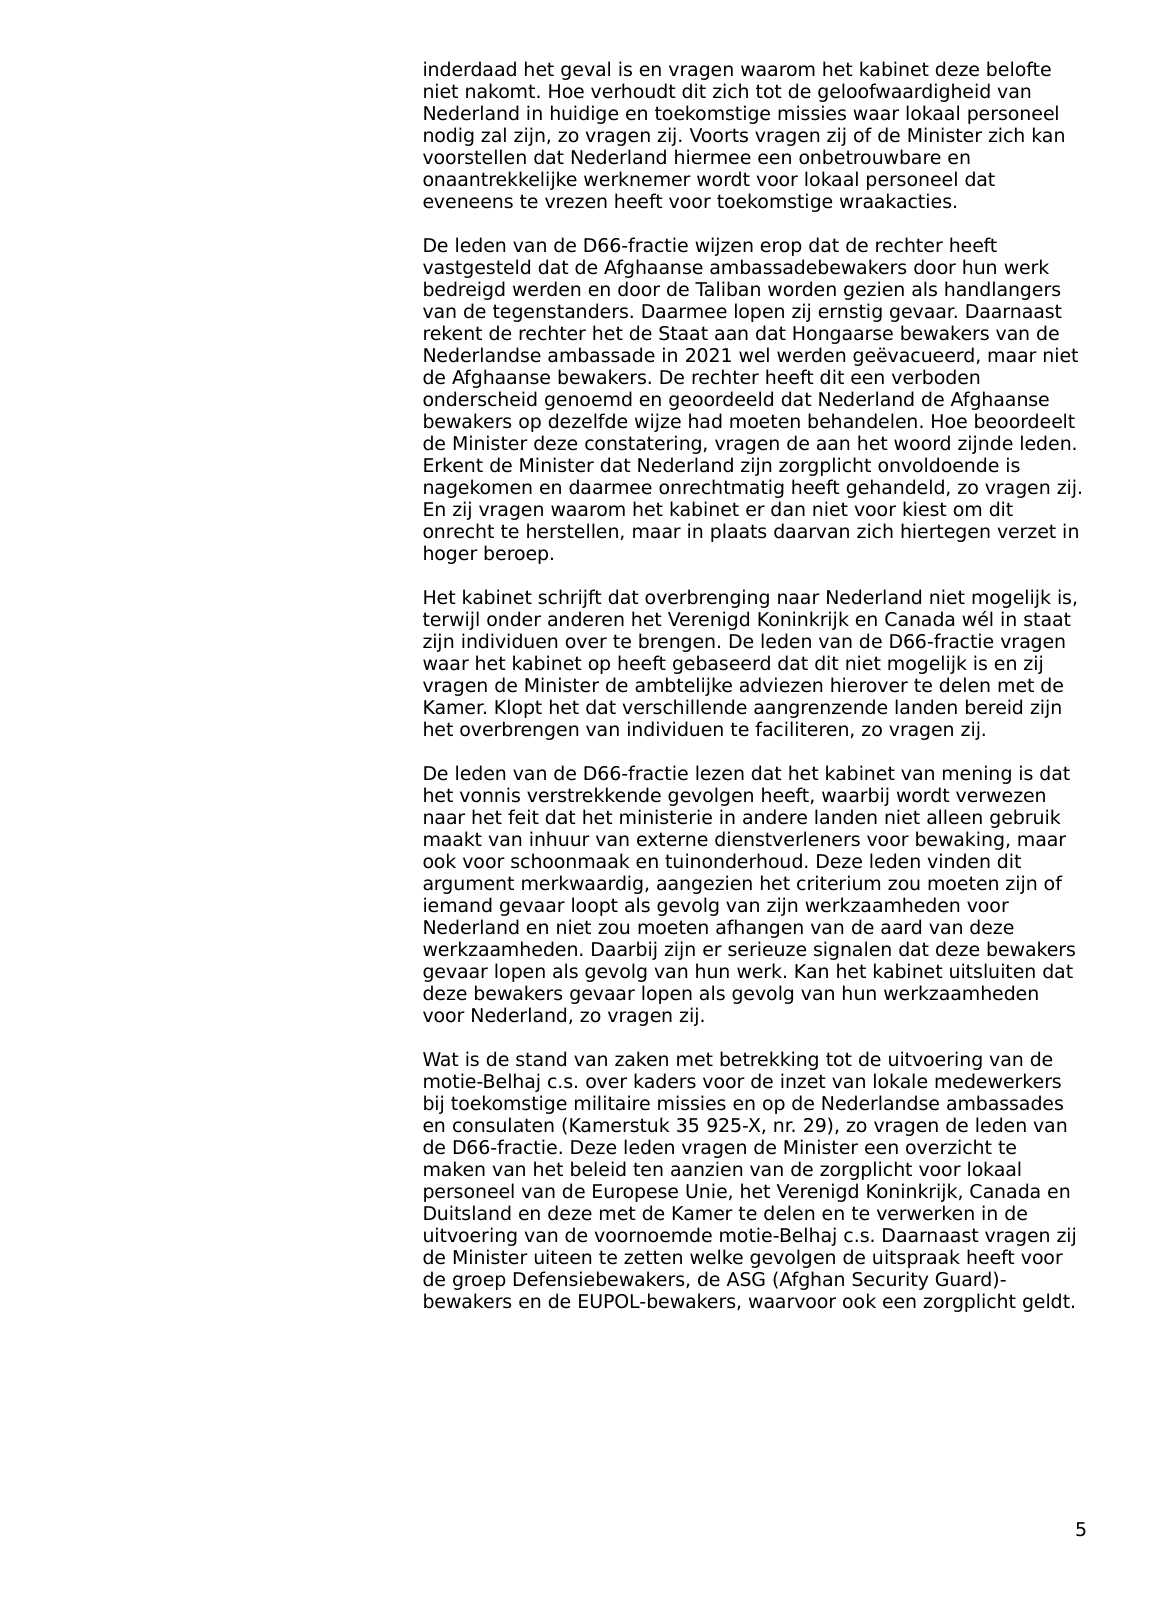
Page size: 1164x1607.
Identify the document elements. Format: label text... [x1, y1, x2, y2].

text Wat is de stand van zaken met betrekking tot de uitvoering van de motie-Belhaj c.s. over kaders voor de inzet van lokale medewerkers bij toekomstige militaire missies en op de Nederlandse ambassades en consulaten (Kamerstuk 35 925-X, nr. 29), zo vragen de leden van de D66-fractie. Deze leden vragen de Minister een overzicht te maken van het beleid ten aanzien van de zorgplicht voor lokaal personeel van de Europese Unie, het Verenigd Koninkrijk, Canada en Duitsland en deze met de Kamer te delen en te verwerken in de uitvoering van de voornoemde motie-Belhaj c.s. Daarnaast vragen zij de Minister uiteen te zetten welke gevolgen de uitspraak heeft voor de groep Defensiebewakers, de ASG (Afghan Security Guard)-bewakers en de EUPOL-bewakers, waarvoor ook een zorgplicht geldt. [422, 1049, 1087, 1313]
text inderdaad het geval is en vragen waarom het kabinet deze belofte niet nakomt. Hoe verhoudt dit zich tot de geloofwaardigheid van Nederland in huidige en toekomstige missies waar lokaal personeel nodig zal zijn, zo vragen zij. Voorts vragen zij of de Minister zich kan voorstellen dat Nederland hiermee een onbetrouwbare en onaantrekkelijke werknemer wordt voor lokaal personeel dat eveneens te vrezen heeft voor toekomstige wraakacties. [422, 59, 1087, 213]
text De leden van de D66-fractie wijzen erop dat de rechter heeft vastgesteld dat de Afghaanse ambassadebewakers door hun werk bedreigd werden en door de Taliban worden gezien als handlangers van de tegenstanders. Daarmee lopen zij ernstig gevaar. Daarnaast rekent de rechter het de Staat aan dat Hongaarse bewakers van de Nederlandse ambassade in 2021 wel werden geëvacueerd, maar niet de Afghaanse bewakers. De rechter heeft dit een verboden onderscheid genoemd en geoordeeld dat Nederland de Afghaanse bewakers op dezelfde wijze had moeten behandelen. Hoe beoordeelt de Minister deze constatering, vragen de aan het woord zijnde leden. Erkent de Minister dat Nederland zijn zorgplicht onvoldoende is nagekomen en daarmee onrechtmatig heeft gehandeld, zo vragen zij. En zij vragen waarom het kabinet er dan niet voor kiest om dit onrecht te herstellen, maar in plaats daarvan zich hiertegen verzet in hoger beroep. [422, 235, 1087, 565]
text De leden van de D66-fractie lezen dat het kabinet van mening is dat het vonnis verstrekkende gevolgen heeft, waarbij wordt verwezen naar het feit dat het ministerie in andere landen niet alleen gebruik maakt van inhuur van externe dienstverleners voor bewaking, maar ook voor schoonmaak en tuinonderhoud. Deze leden vinden dit argument merkwaardig, aangezien het criterium zou moeten zijn of iemand gevaar loopt als gevolg van zijn werkzaamheden voor Nederland en niet zou moeten afhangen van de aard van deze werkzaamheden. Daarbij zijn er serieuze signalen dat deze bewakers gevaar lopen als gevolg van hun werk. Kan het kabinet uitsluiten dat deze bewakers gevaar lopen als gevolg van hun werkzaamheden voor Nederland, zo vragen zij. [422, 763, 1087, 1027]
text Het kabinet schrijft dat overbrenging naar Nederland niet mogelijk is, terwijl onder anderen het Verenigd Koninkrijk en Canada wél in staat zijn individuen over te brengen. De leden van de D66-fractie vragen waar het kabinet op heeft gebaseerd dat dit niet mogelijk is en zij vragen de Minister de ambtelijke adviezen hierover te delen met de Kamer. Klopt het dat verschillende aangrenzende landen bereid zijn het overbrengen van individuen te faciliteren, zo vragen zij. [422, 587, 1087, 741]
